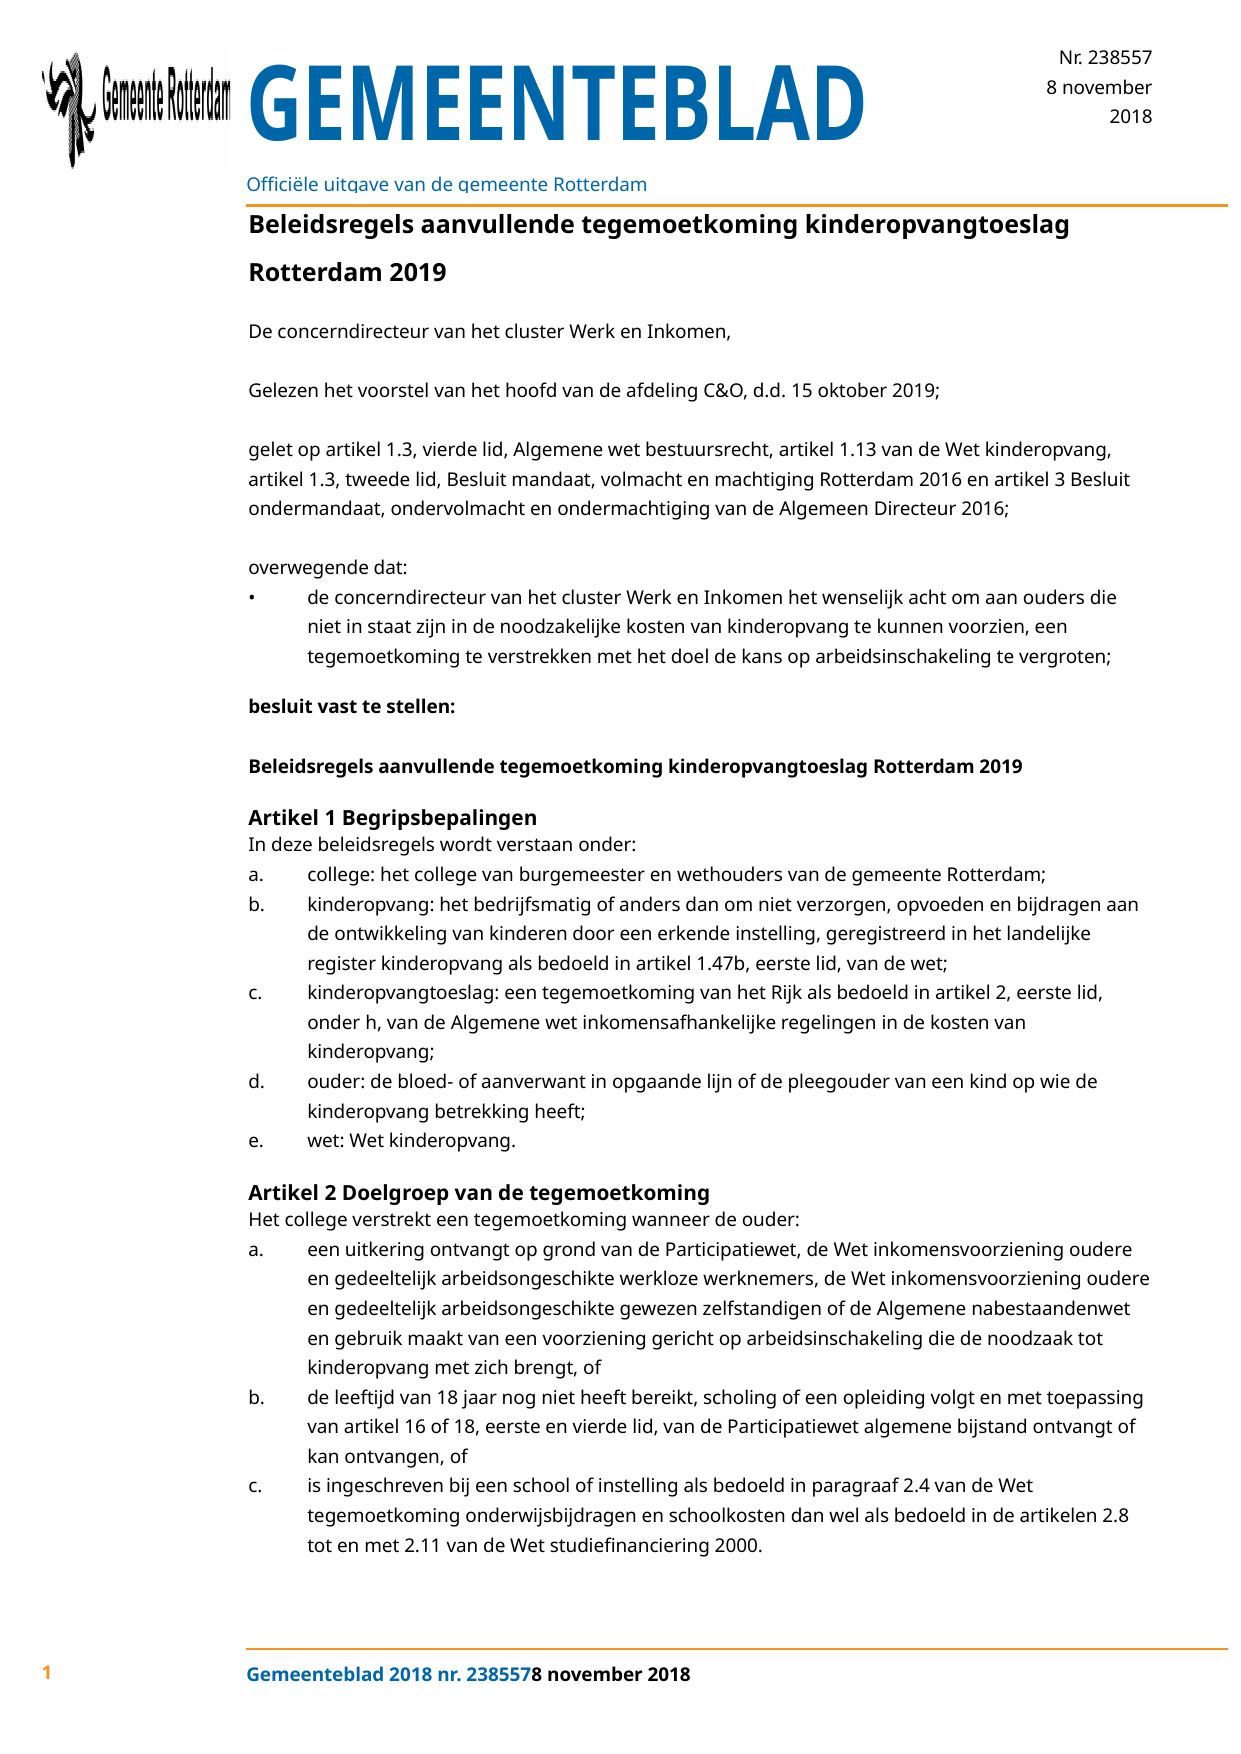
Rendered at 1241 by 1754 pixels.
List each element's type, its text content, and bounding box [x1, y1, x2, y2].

text gelet op artikel 1.3, vierde lid, Algemene wet bestuursrecht, artikel 1.13 van de Wet kinderopvang, artikel 1.3, tweede lid, Besluit mandaat, volmacht en machtiging Rotterdam 2016 en artikel 3 Besluit ondermandaat, ondervolmacht en ondermachtiging van de Algemeen Directeur 2016; [248, 436, 1152, 521]
text Gelezen het voorstel van het hoofd van de afdeling C&O, d.d. 15 oktober 2019; [248, 377, 1152, 403]
list een uitkering ontvangt op grond van de Participatiewet, de Wet inkomensvoorziening oudere en gedeeltelijk arbeidsongeschikte werkloze werknemers, de Wet inkomensvoorziening oudere en gedeeltelijk arbeidsongeschikte gewezen zelfstandigen of de Algemene nabestaandenwet en gebruik maakt van een voorziening gericht op arbeidsinschakeling die de noodzaak tot kinderopvang met zich brengt, of [248, 1236, 1152, 1380]
text De concerndirecteur van het cluster Werk en Inkomen, [248, 318, 1152, 344]
text Het college verstrekt een tegemoetkoming wanneer de ouder: [248, 1206, 1152, 1232]
text Beleidsregels aanvullende tegemoetkoming kinderopvangtoeslag Rotterdam 2019 [248, 207, 1152, 288]
list is ingeschreven bij een school of instelling als bedoeld in paragraaf 2.4 van de Wet tegemoetkoming onderwijsbijdragen en schoolkosten dan wel als bedoeld in de artikelen 2.8 tot en met 2.11 van de Wet studiefinanciering 2000. [248, 1473, 1152, 1557]
list de concerndirecteur van het cluster Werk en Inkomen het wenselijk acht om aan ouders die niet in staat zijn in de noodzakelijke kosten van kinderopvang te kunnen voorzien, een tegemoetkoming te verstrekken met het doel de kans op arbeidsinschakeling te vergroten; [248, 584, 1152, 669]
text Beleidsregels aanvullende tegemoetkoming kinderopvangtoeslag Rotterdam 2019 [248, 753, 1152, 778]
list college: het college van burgemeester en wethouders van de gemeente Rotterdam; [248, 861, 1152, 887]
list wet: Wet kinderopvang. [248, 1127, 1152, 1153]
list de leeftijd van 18 jaar nog niet heeft bereikt, scholing of een opleiding volgt en met toepassing van artikel 16 of 18, eerste en vierde lid, van de Participatiewet algemene bijstand ontvangt of kan ontvangen, of [248, 1384, 1152, 1469]
picture [41, 47, 231, 172]
text besluit vast te stellen: [248, 694, 1152, 719]
list kinderopvangtoeslag: een tegemoetkoming van het Rijk als bedoeld in artikel 2, eerste lid, onder h, van de Algemene wet inkomensafhankelijke regelingen in de kosten van kinderopvang; [248, 979, 1152, 1064]
text overwegende dat: [248, 554, 1152, 580]
list ouder: de bloed- of aanverwant in opgaande lijn of de pleegouder van een kind op wie de kinderopvang betrekking heeft; [248, 1068, 1152, 1124]
text In deze beleidsregels wordt verstaan onder: [248, 832, 1152, 857]
text Artikel 1 Begripsbepalingen [248, 803, 1152, 832]
text Artikel 2 Doelgroep van de tegemoetkoming [248, 1178, 1152, 1206]
list kinderopvang: het bedrijfsmatig of anders dan om niet verzorgen, opvoeden en bijdragen aan de ontwikkeling van kinderen door een erkende instelling, geregistreerd in het landelijke register kinderopvang als bedoeld in artikel 1.47b, eerste lid, van de wet; [248, 891, 1152, 976]
